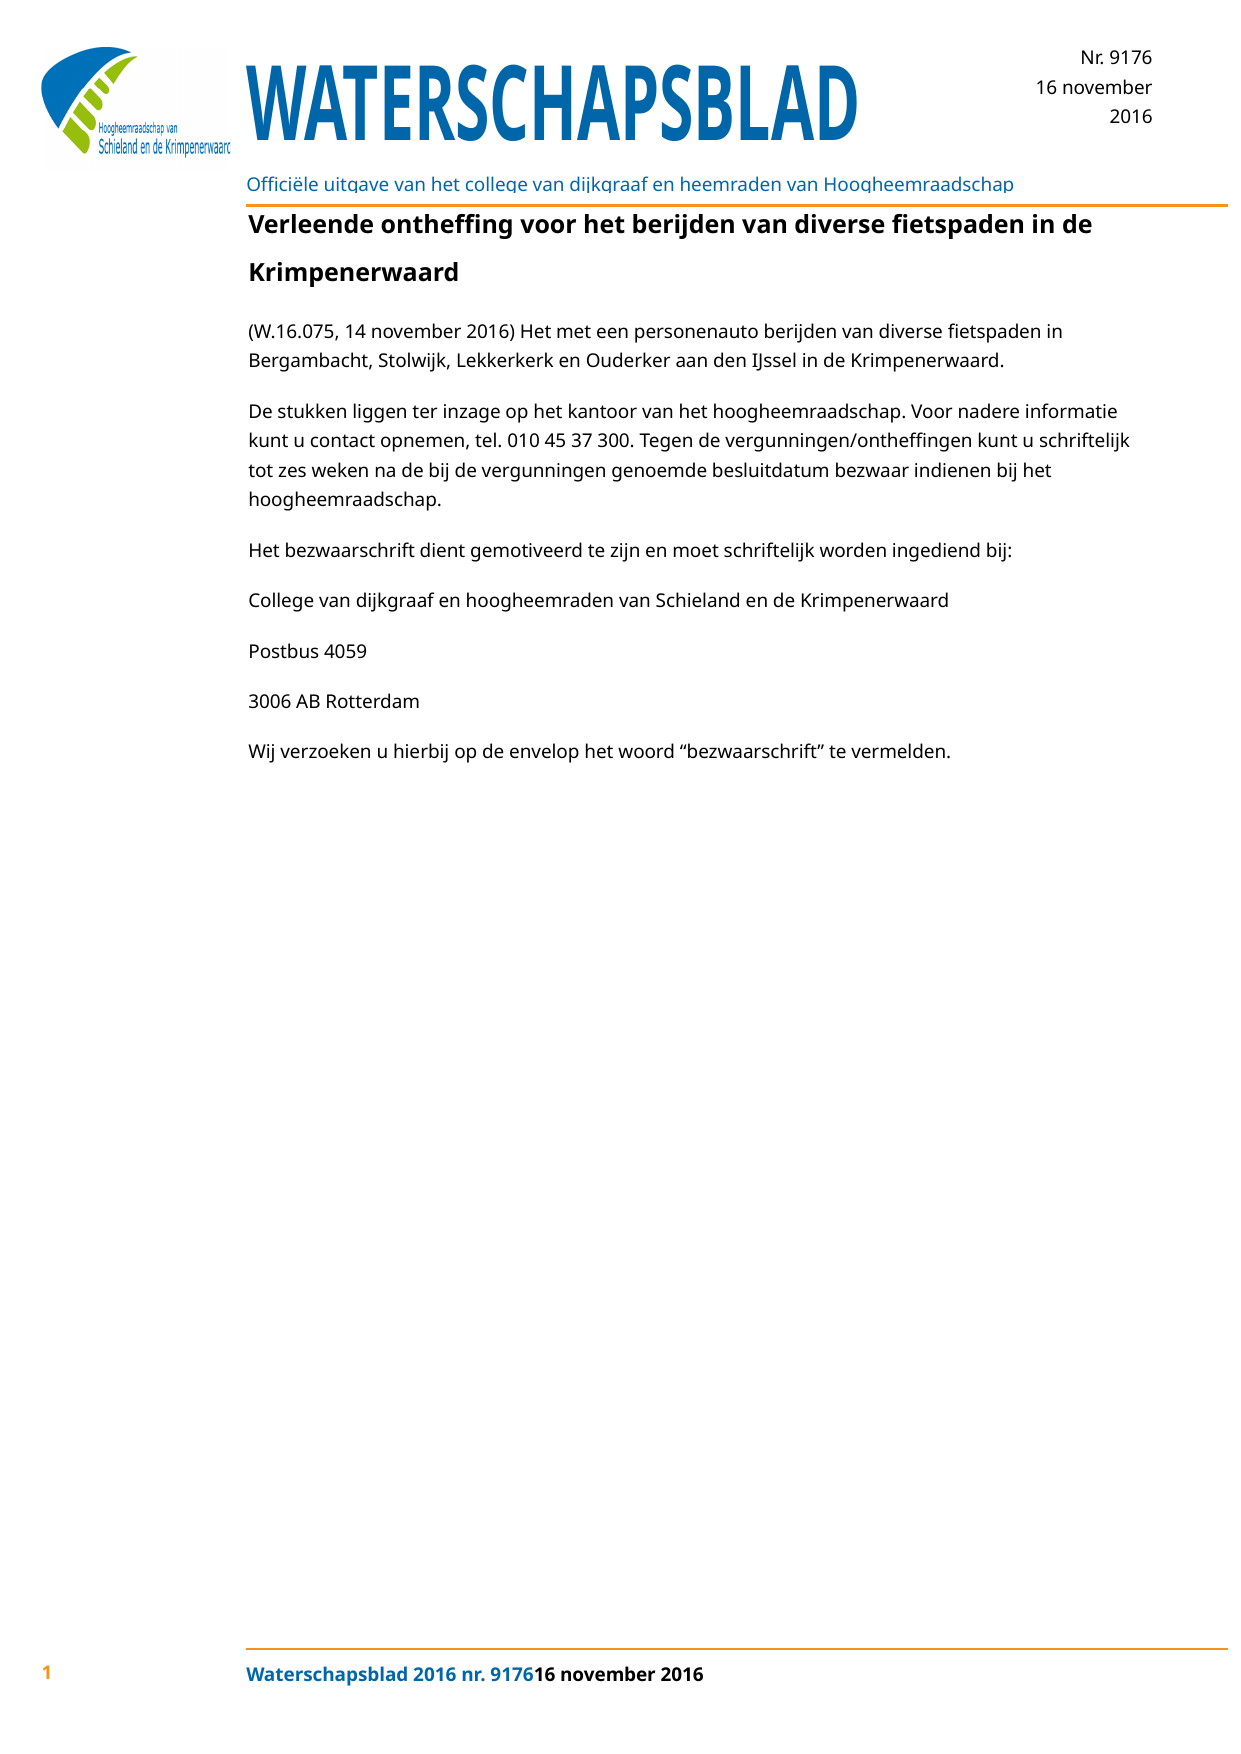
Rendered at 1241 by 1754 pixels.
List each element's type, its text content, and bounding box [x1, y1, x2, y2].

picture [41, 47, 231, 172]
text 3006 AB Rotterdam [248, 688, 1152, 714]
text College van dijkgraaf en hoogheemraden van Schieland en de Krimpenerwaard [248, 587, 1152, 613]
text Wij verzoeken u hierbij op de envelop het woord “bezwaarschrift” te vermelden. [248, 739, 1152, 764]
text (W.16.075, 14 november 2016) Het met een personenauto berijden van diverse fietspaden in Bergambacht, Stolwijk, Lekkerkerk en Ouderker aan den IJssel in de Krimpenerwaard. [248, 318, 1152, 373]
text Het bezwaarschrift dient gemotiveerd te zijn en moet schriftelijk worden ingediend bij: [248, 537, 1152, 563]
text De stukken liggen ter inzage op het kantoor van het hoogheemraadschap. Voor nadere informatie kunt u contact opnemen, tel. 010 45 37 300. Tegen de vergunningen/ontheffingen kunt u schriftelijk tot zes weken na de bij de vergunningen genoemde besluitdatum bezwaar indienen bij het hoogheemraadschap. [248, 398, 1152, 512]
text Postbus 4059 [248, 638, 1152, 664]
text Verleende ontheffing voor het berijden van diverse fietspaden in de Krimpenerwaard [248, 207, 1152, 288]
